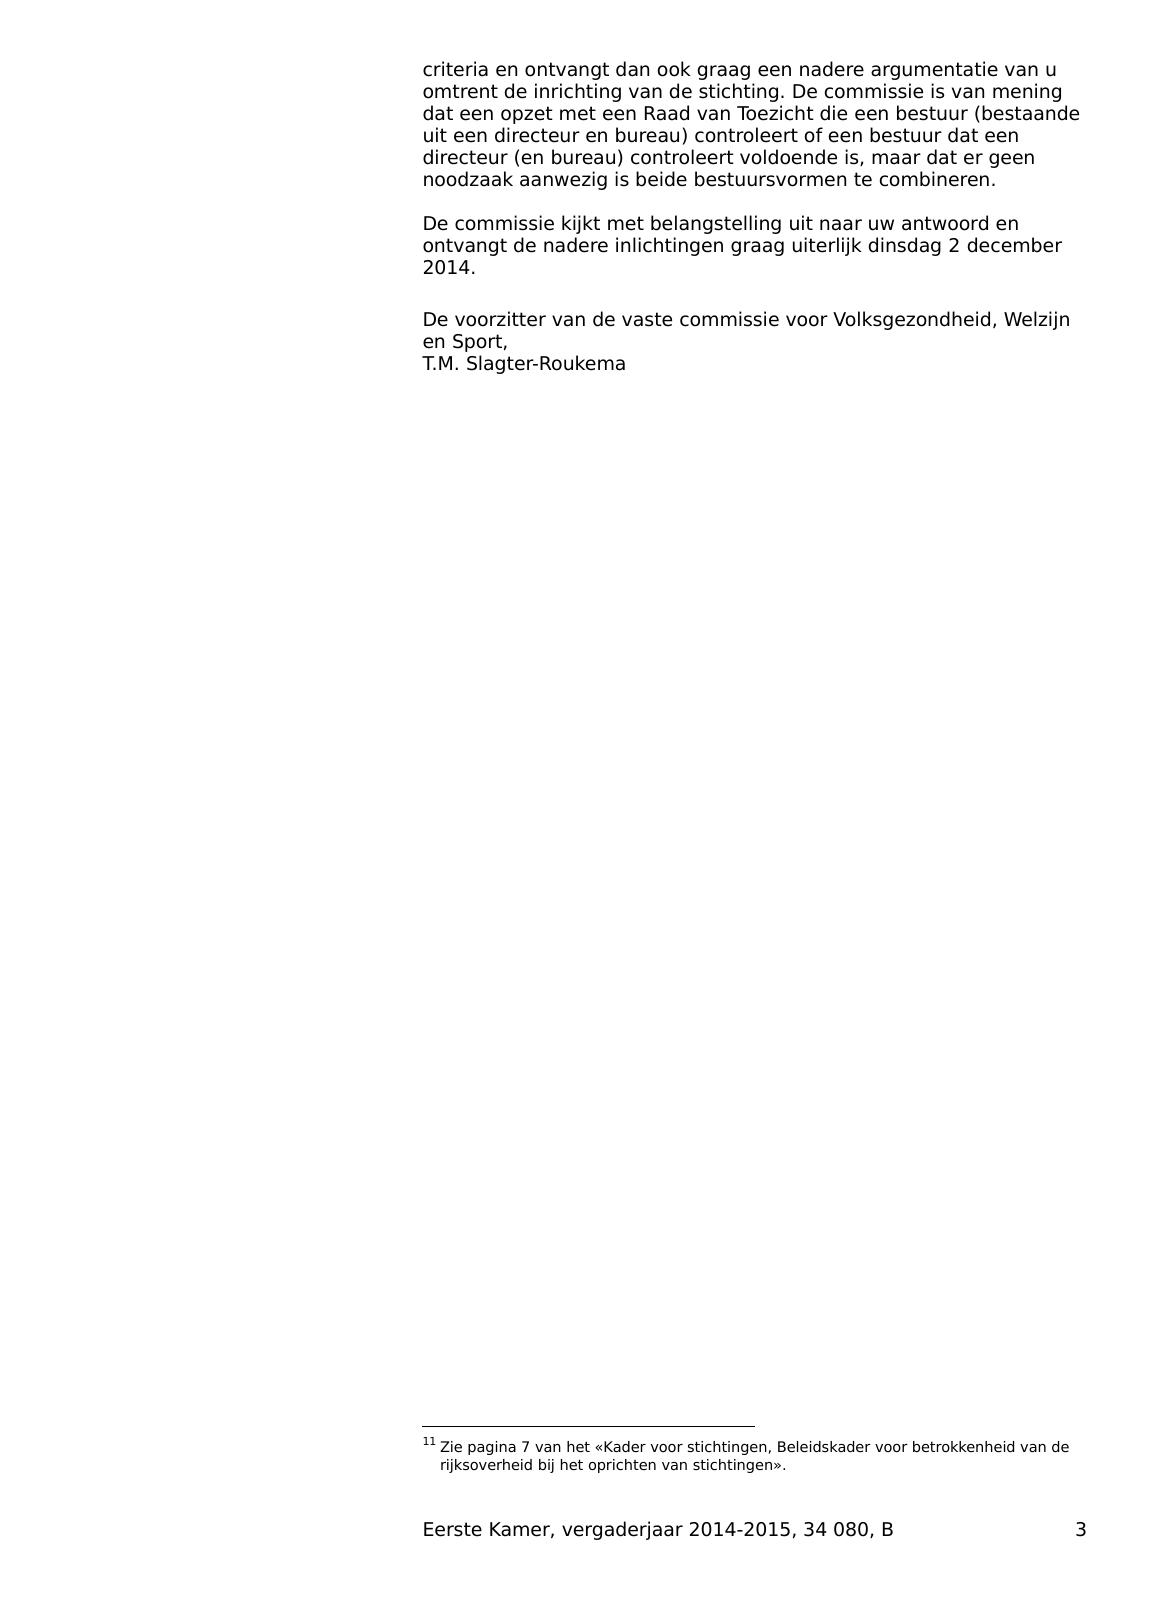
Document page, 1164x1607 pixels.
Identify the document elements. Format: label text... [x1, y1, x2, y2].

text De commissie kijkt met belangstelling uit naar uw antwoord en ontvangt de nadere inlichtingen graag uiterlijk dinsdag 2 december 2014. [422, 213, 1087, 279]
text criteria en ontvangt dan ook graag een nadere argumentatie van u omtrent de inrichting van de stichting. De commissie is van mening dat een opzet met een Raad van Toezicht die een bestuur (bestaande uit een directeur en bureau) controleert of een bestuur dat een directeur (en bureau) controleert voldoende is, maar dat er geen noodzaak aanwezig is beide bestuursvormen te combineren. [422, 59, 1087, 191]
text Zie pagina 7 van het «Kader voor stichtingen, Beleidskader voor betrokkenheid van de rijksoverheid bij het oprichten van stichtingen». [422, 1435, 1087, 1474]
text De voorzitter van de vaste commissie voor Volksgezondheid, Welzijn en Sport, T.M. Slagter-Roukema [422, 309, 1087, 375]
